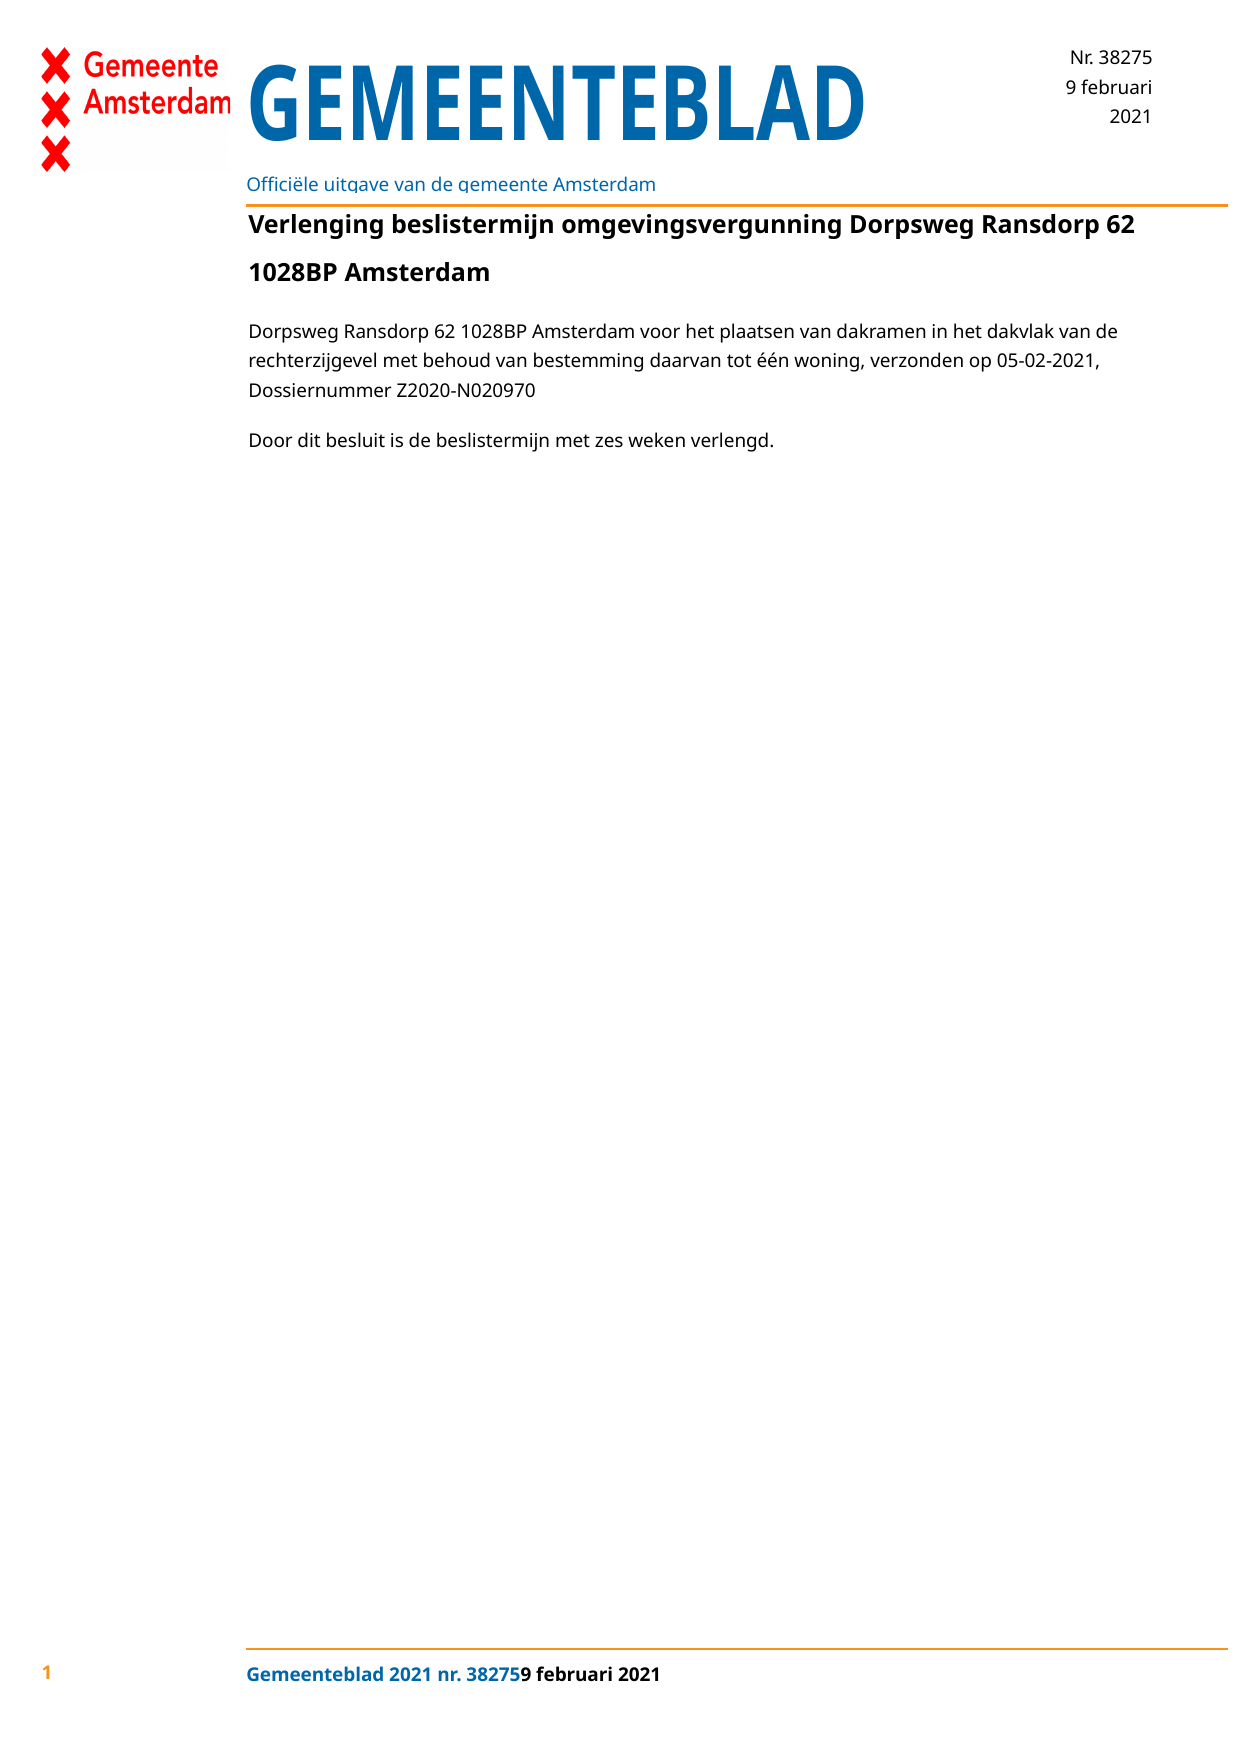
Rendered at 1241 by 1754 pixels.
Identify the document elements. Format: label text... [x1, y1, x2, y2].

picture [41, 47, 231, 172]
text Dorpsweg Ransdorp 62 1028BP Amsterdam voor het plaatsen van dakramen in het dakvlak van de rechterzijgevel met behoud van bestemming daarvan tot één woning, verzonden op 05-02-2021, Dossiernummer Z2020-N020970 [248, 318, 1152, 403]
text Door dit besluit is de beslistermijn met zes weken verlengd. [248, 427, 1152, 453]
text Verlenging beslistermijn omgevingsvergunning Dorpsweg Ransdorp 62 1028BP Amsterdam [248, 207, 1152, 288]
